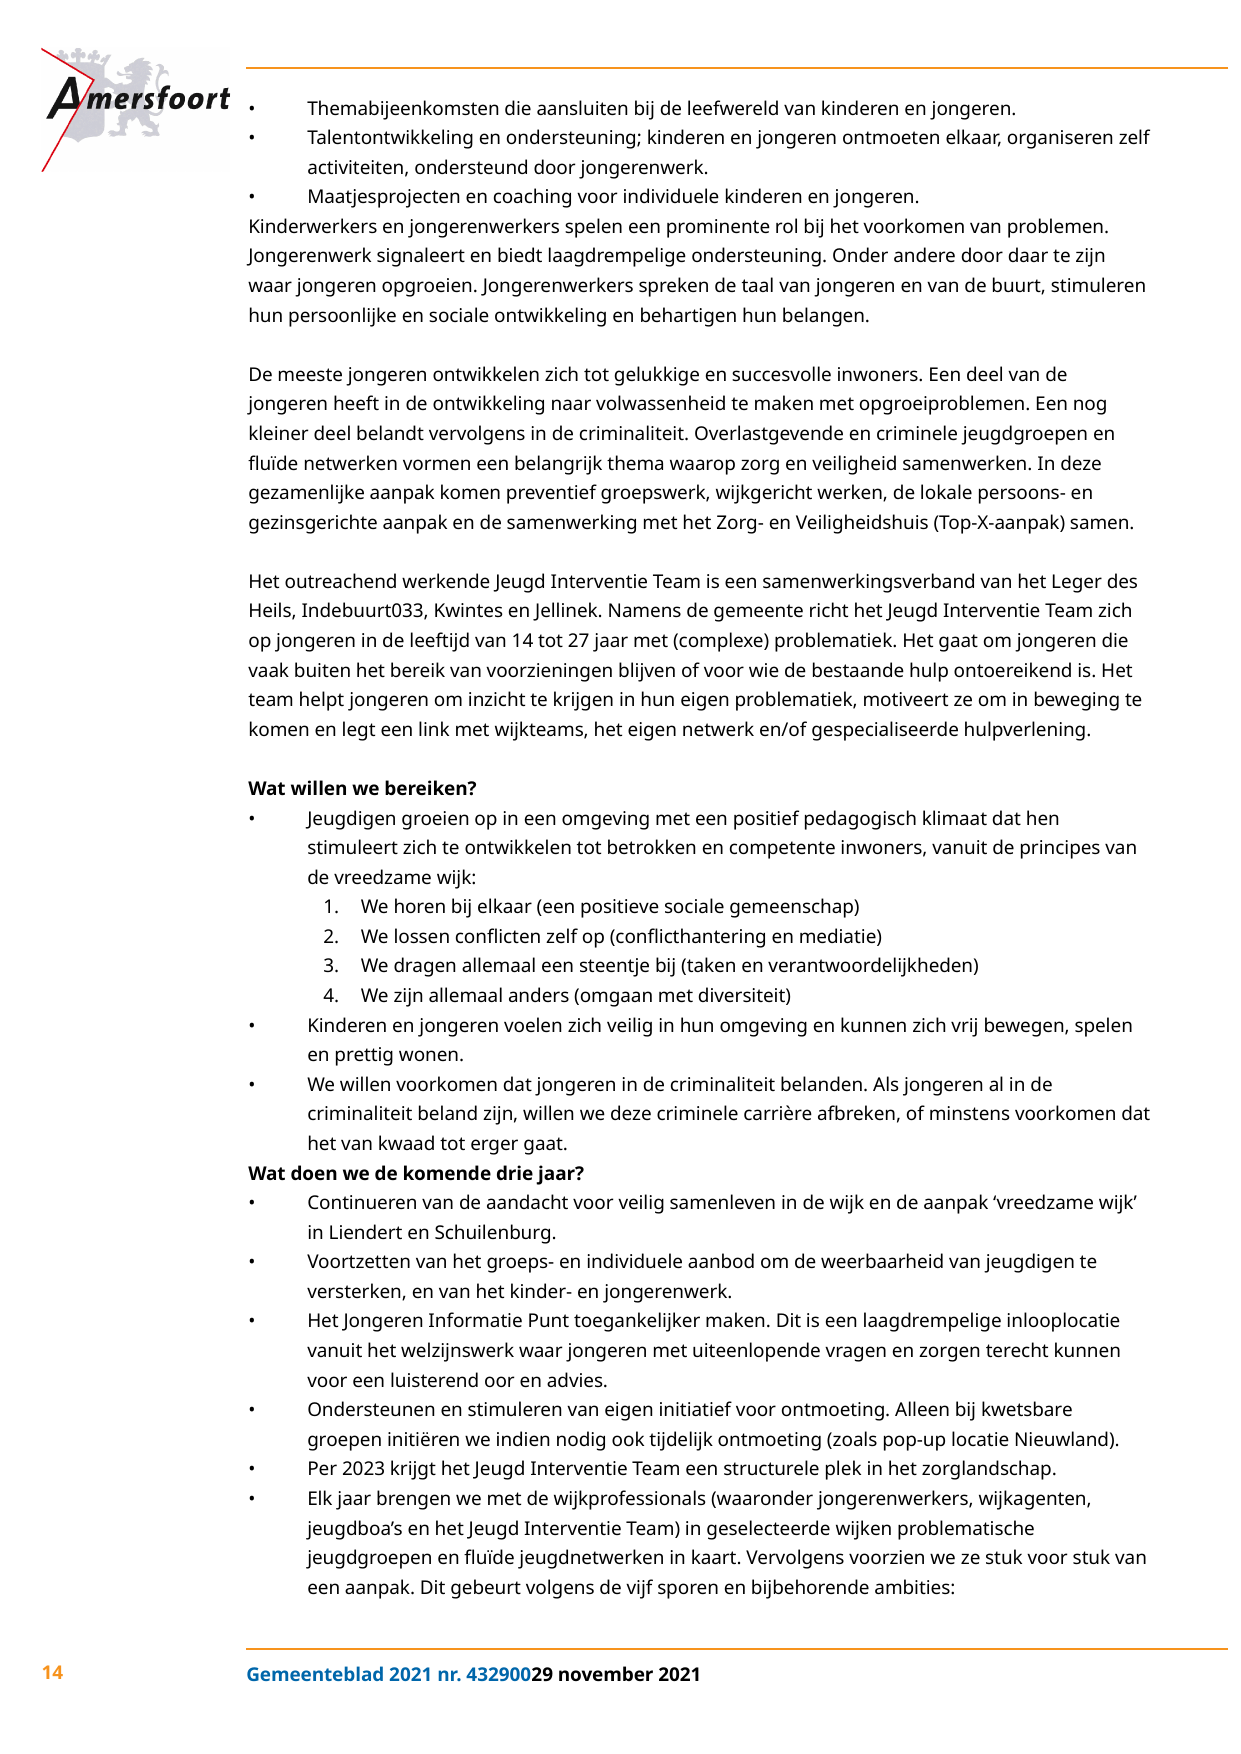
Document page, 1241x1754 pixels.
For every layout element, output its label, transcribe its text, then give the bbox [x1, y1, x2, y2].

picture [41, 47, 231, 172]
list Voortzetten van het groeps- en individuele aanbod om de weerbaarheid van jeugdigen te versterken, en van het kinder- en jongerenwerk. [248, 1248, 1152, 1304]
text Wat doen we de komende drie jaar? [248, 1160, 1152, 1186]
list Elk jaar brengen we met de wijkprofessionals (waaronder jongerenwerkers, wijkagenten, jeugdboa’s en het Jeugd Interventie Team) in geselecteerde wijken problematische jeugdgroepen en fluïde jeugdnetwerken in kaart. Vervolgens voorzien we ze stuk voor stuk van een aanpak. Dit gebeurt volgens de vijf sporen en bijbehorende ambities: [248, 1485, 1152, 1600]
text Wat willen we bereiken? [248, 775, 1152, 801]
list We lossen conflicten zelf op (conflicthantering en mediatie) [323, 923, 1152, 949]
list We zijn allemaal anders (omgaan met diversiteit) [323, 982, 1152, 1008]
list Themabijeenkomsten die aansluiten bij de leefwereld van kinderen en jongeren. [248, 95, 1152, 121]
list We willen voorkomen dat jongeren in de criminaliteit belanden. Als jongeren al in de criminaliteit beland zijn, willen we deze criminele carrière afbreken, of minstens voorkomen dat het van kwaad tot erger gaat. [248, 1071, 1152, 1156]
list Kinderen en jongeren voelen zich veilig in hun omgeving en kunnen zich vrij bewegen, spelen en prettig wonen. [248, 1012, 1152, 1067]
list Ondersteunen en stimuleren van eigen initiatief voor ontmoeting. Alleen bij kwetsbare groepen initiëren we indien nodig ook tijdelijk ontmoeting (zoals pop-up locatie Nieuwland). [248, 1396, 1152, 1452]
list Talentontwikkeling en ondersteuning; kinderen en jongeren ontmoeten elkaar, organiseren zelf activiteiten, ondersteund door jongerenwerk. [248, 124, 1152, 180]
list We dragen allemaal een steentje bij (taken en verantwoordelijkheden) [323, 953, 1152, 978]
list Het Jongeren Informatie Punt toegankelijker maken. Dit is een laagdrempelige inlooplocatie vanuit het welzijnswerk waar jongeren met uiteenlopende vragen en zorgen terecht kunnen voor een luisterend oor en advies. [248, 1308, 1152, 1393]
list Continueren van de aandacht voor veilig samenleven in de wijk en de aanpak ‘vreedzame wijk’ in Liendert en Schuilenburg. [248, 1189, 1152, 1245]
list Per 2023 krijgt het Jeugd Interventie Team een structurele plek in het zorglandschap. [248, 1456, 1152, 1481]
text Kinderwerkers en jongerenwerkers spelen een prominente rol bij het voorkomen van problemen. Jongerenwerk signaleert en biedt laagdrempelige ondersteuning. Onder andere door daar te zijn waar jongeren opgroeien. Jongerenwerkers spreken de taal van jongeren en van de buurt, stimuleren hun persoonlijke en sociale ontwikkeling en behartigen hun belangen. [248, 213, 1152, 328]
list Jeugdigen groeien op in een omgeving met een positief pedagogisch klimaat dat hen stimuleert zich te ontwikkelen tot betrokken en competente inwoners, vanuit de principes van de vreedzame wijk: [248, 805, 1152, 890]
text Het outreachend werkende Jeugd Interventie Team is een samenwerkingsverband van het Leger des Heils, Indebuurt033, Kwintes en Jellinek. Namens de gemeente richt het Jeugd Interventie Team zich op jongeren in de leeftijd van 14 tot 27 jaar met (complexe) problematiek. Het gaat om jongeren die vaak buiten het bereik van voorzieningen blijven of voor wie de bestaande hulp ontoereikend is. Het team helpt jongeren om inzicht te krijgen in hun eigen problematiek, motiveert ze om in beweging te komen en legt een link met wijkteams, het eigen netwerk en/of gespecialiseerde hulpverlening. [248, 568, 1152, 742]
list Maatjesprojecten en coaching voor individuele kinderen en jongeren. [248, 183, 1152, 209]
list We horen bij elkaar (een positieve sociale gemeenschap) [323, 893, 1152, 919]
text De meeste jongeren ontwikkelen zich tot gelukkige en succesvolle inwoners. Een deel van de jongeren heeft in de ontwikkeling naar volwassenheid te maken met opgroeiproblemen. Een nog kleiner deel belandt vervolgens in de criminaliteit. Overlastgevende en criminele jeugdgroepen en fluïde netwerken vormen een belangrijk thema waarop zorg en veiligheid samenwerken. In deze gezamenlijke aanpak komen preventief groepswerk, wijkgericht werken, de lokale persoons- en gezinsgerichte aanpak en de samenwerking met het Zorg- en Veiligheidshuis (Top-X-aanpak) samen. [248, 361, 1152, 535]
